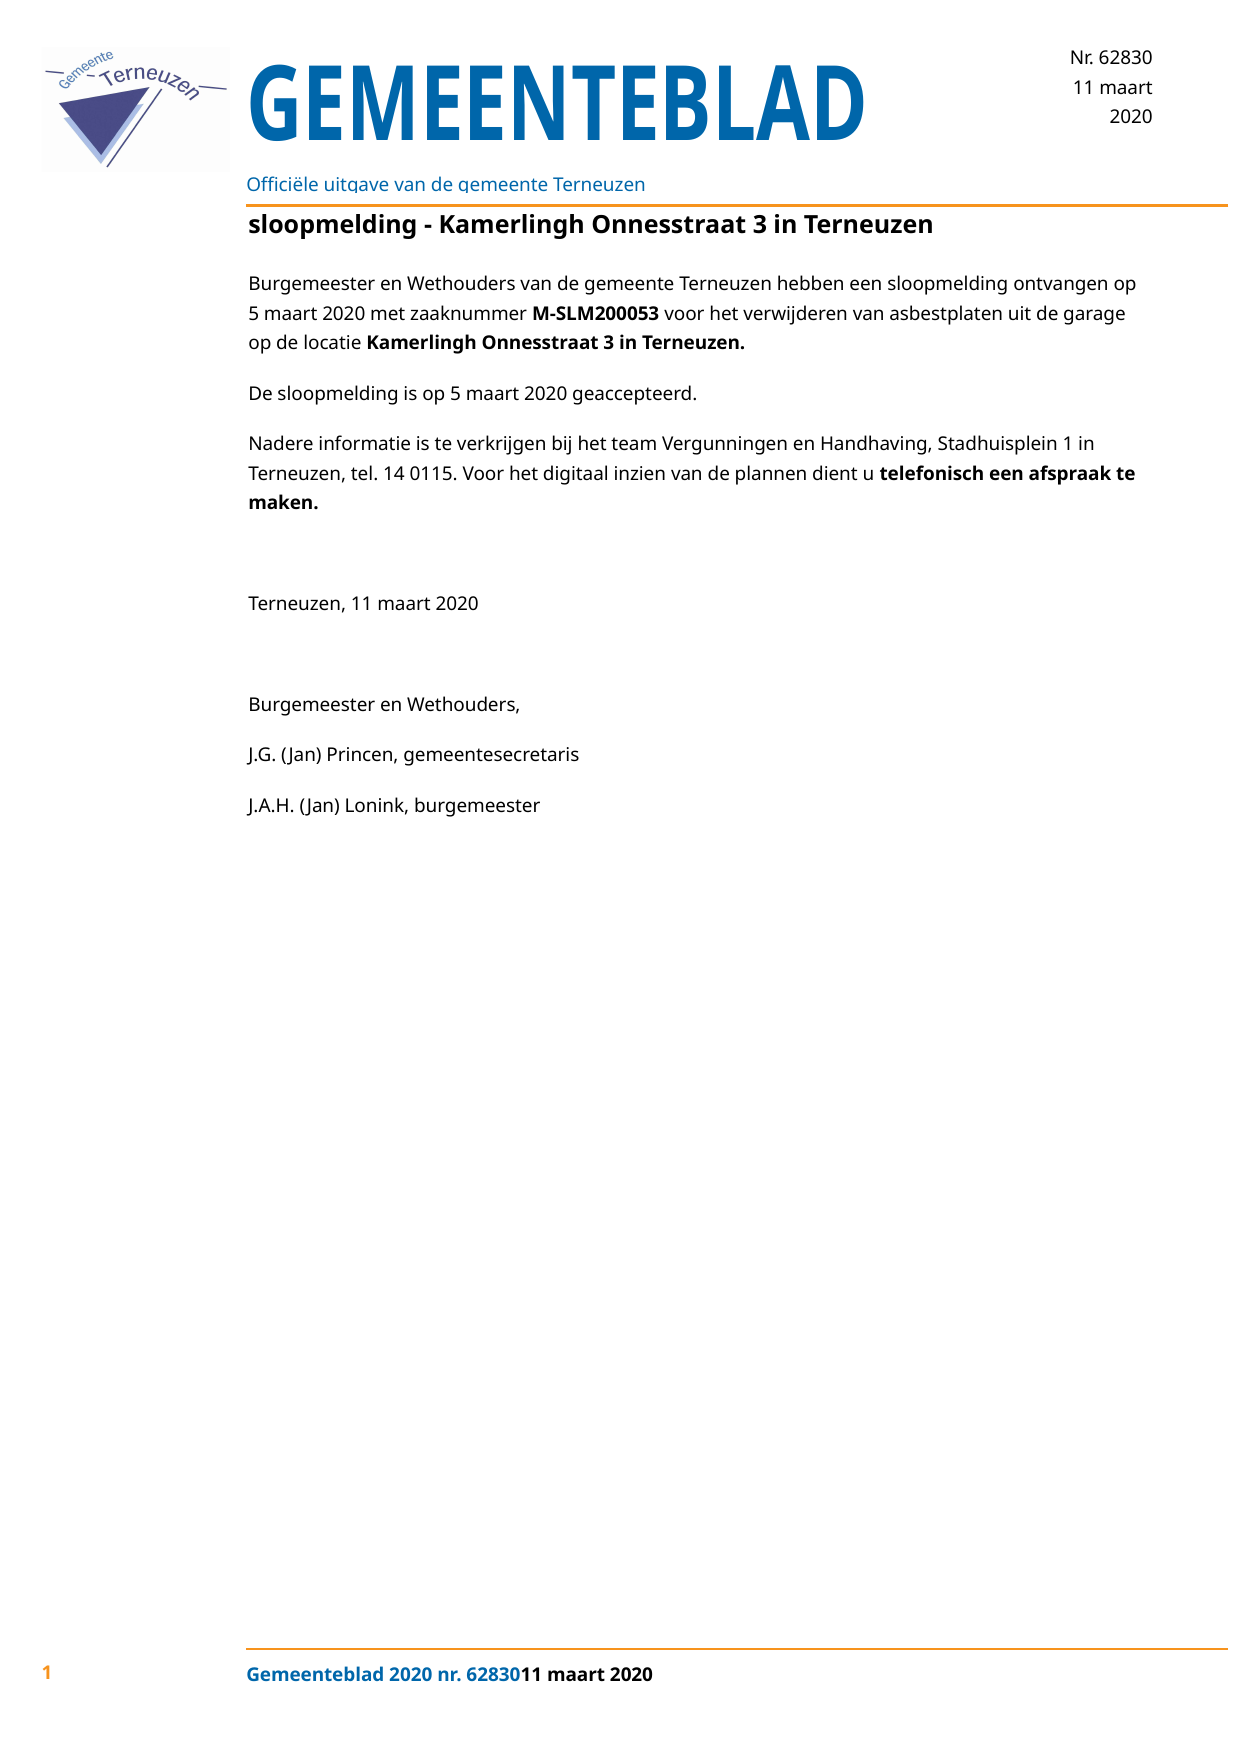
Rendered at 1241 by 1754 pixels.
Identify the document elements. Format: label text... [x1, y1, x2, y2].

text Terneuzen, 11 maart 2020 [248, 590, 1152, 616]
picture [41, 47, 231, 172]
text Burgemeester en Wethouders, [248, 691, 1152, 717]
text J.G. (Jan) Princen, gemeentesecretaris [248, 742, 1152, 767]
text sloopmelding - Kamerlingh Onnesstraat 3 in Terneuzen [248, 207, 1152, 241]
text De sloopmelding is op 5 maart 2020 geaccepteerd. [248, 380, 1152, 406]
text J.A.H. (Jan) Lonink, burgemeester [248, 792, 1152, 818]
text Burgemeester en Wethouders van de gemeente Terneuzen hebben een sloopmelding ontvangen op 5 maart 2020 met zaaknummer M-SLM200053 voor het verwijderen van asbestplaten uit de garage op de locatie Kamerlingh Onnesstraat 3 in Terneuzen. [248, 270, 1152, 355]
text Nadere informatie is te verkrijgen bij het team Vergunningen en Handhaving, Stadhuisplein 1 in Terneuzen, tel. 14 0115. Voor het digitaal inzien van de plannen dient u telefonisch een afspraak te maken. [248, 430, 1152, 515]
